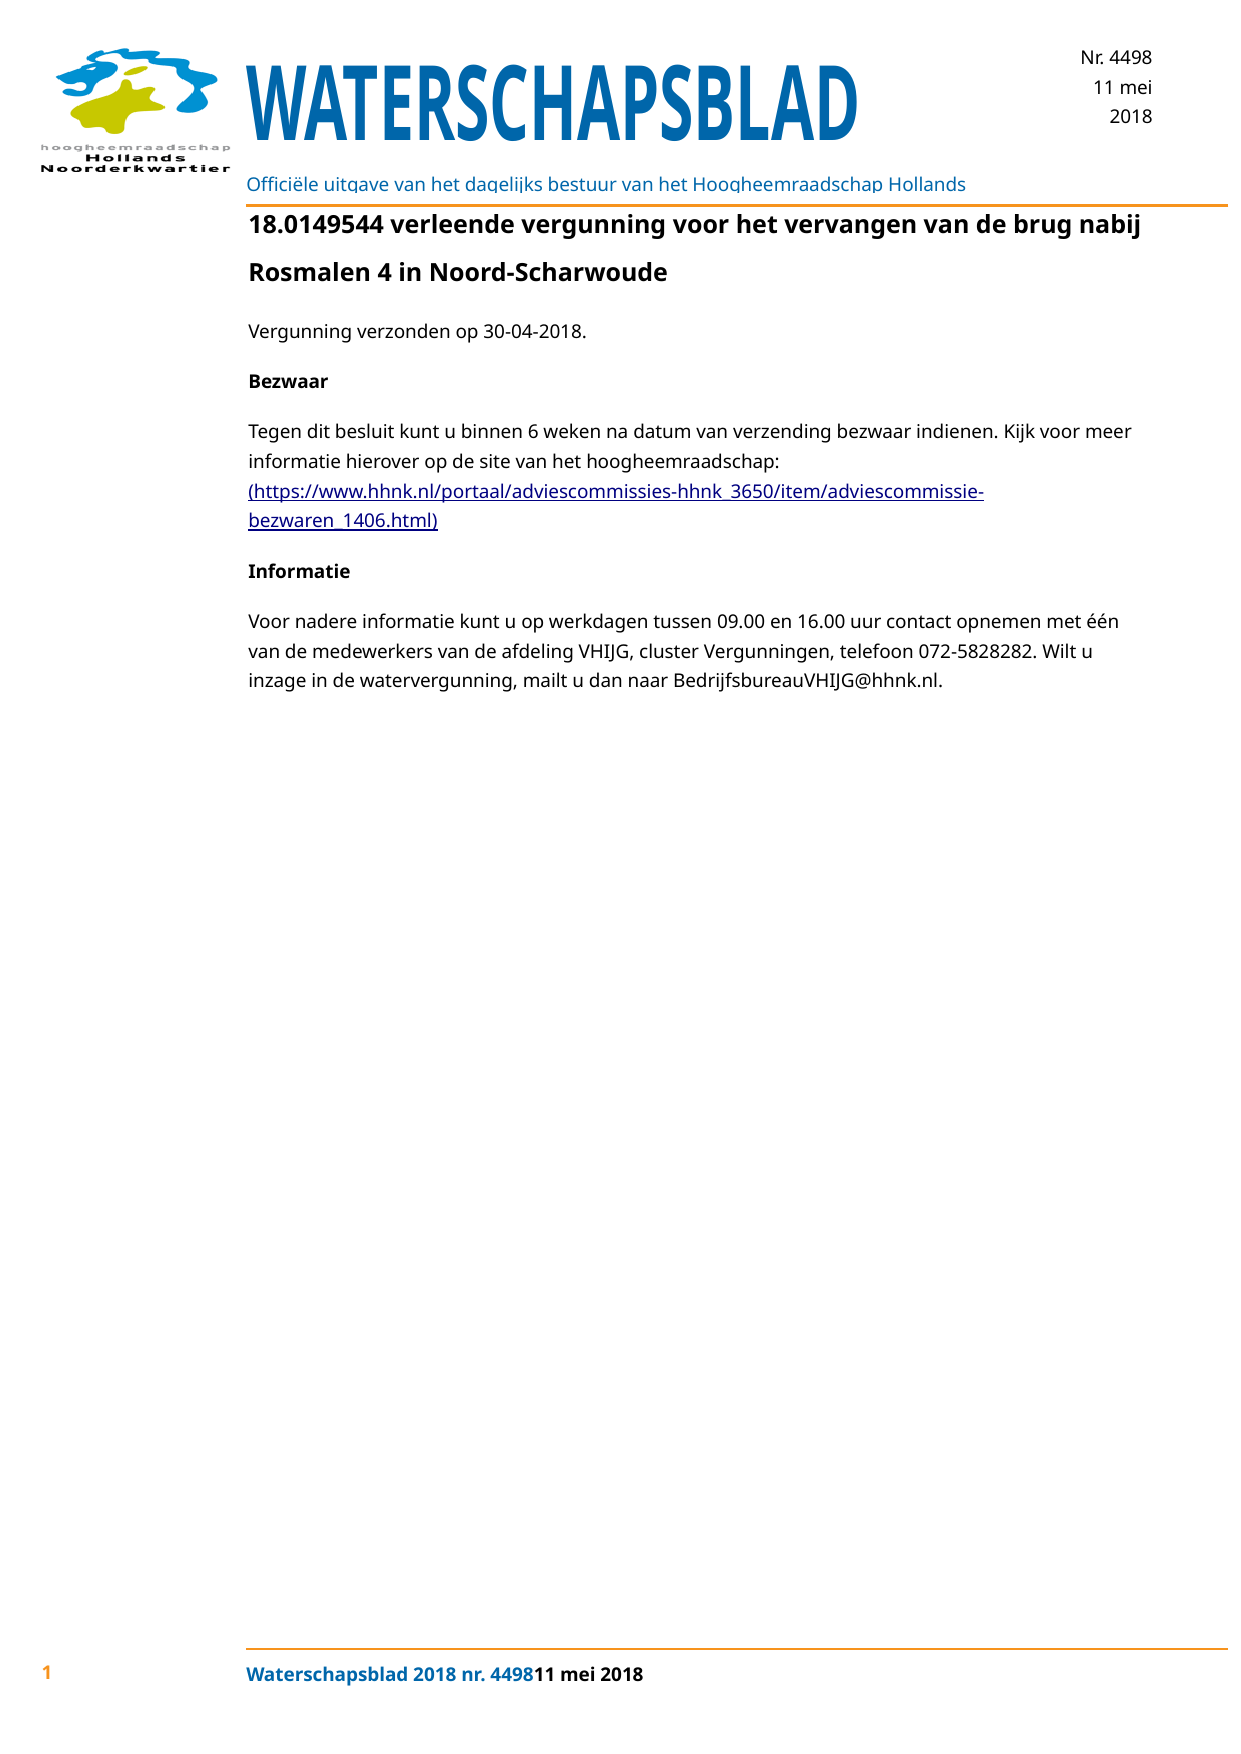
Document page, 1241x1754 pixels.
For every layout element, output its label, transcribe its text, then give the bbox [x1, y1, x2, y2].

text Bezwaar [248, 368, 1152, 394]
text Vergunning verzonden op 30-04-2018. [248, 318, 1152, 344]
text Tegen dit besluit kunt u binnen 6 weken na datum van verzending bezwaar indienen. Kijk voor meer informatie hierover op de site van het hoogheemraadschap: (https://www.hhnk.nl/portaal/adviescommissies-hhnk_3650/item/adviescommissie-bezwaren_1406.html) [248, 419, 1152, 533]
text 18.0149544 verleende vergunning voor het vervangen van de brug nabij Rosmalen 4 in Noord-Scharwoude [248, 207, 1152, 288]
text Voor nadere informatie kunt u op werkdagen tussen 09.00 en 16.00 uur contact opnemen met één van de medewerkers van de afdeling VHIJG, cluster Vergunningen, telefoon 072-5828282. Wilt u inzage in de watervergunning, mailt u dan naar BedrijfsbureauVHIJG@hhnk.nl. [248, 608, 1152, 693]
text Informatie [248, 558, 1152, 584]
picture [41, 47, 231, 172]
